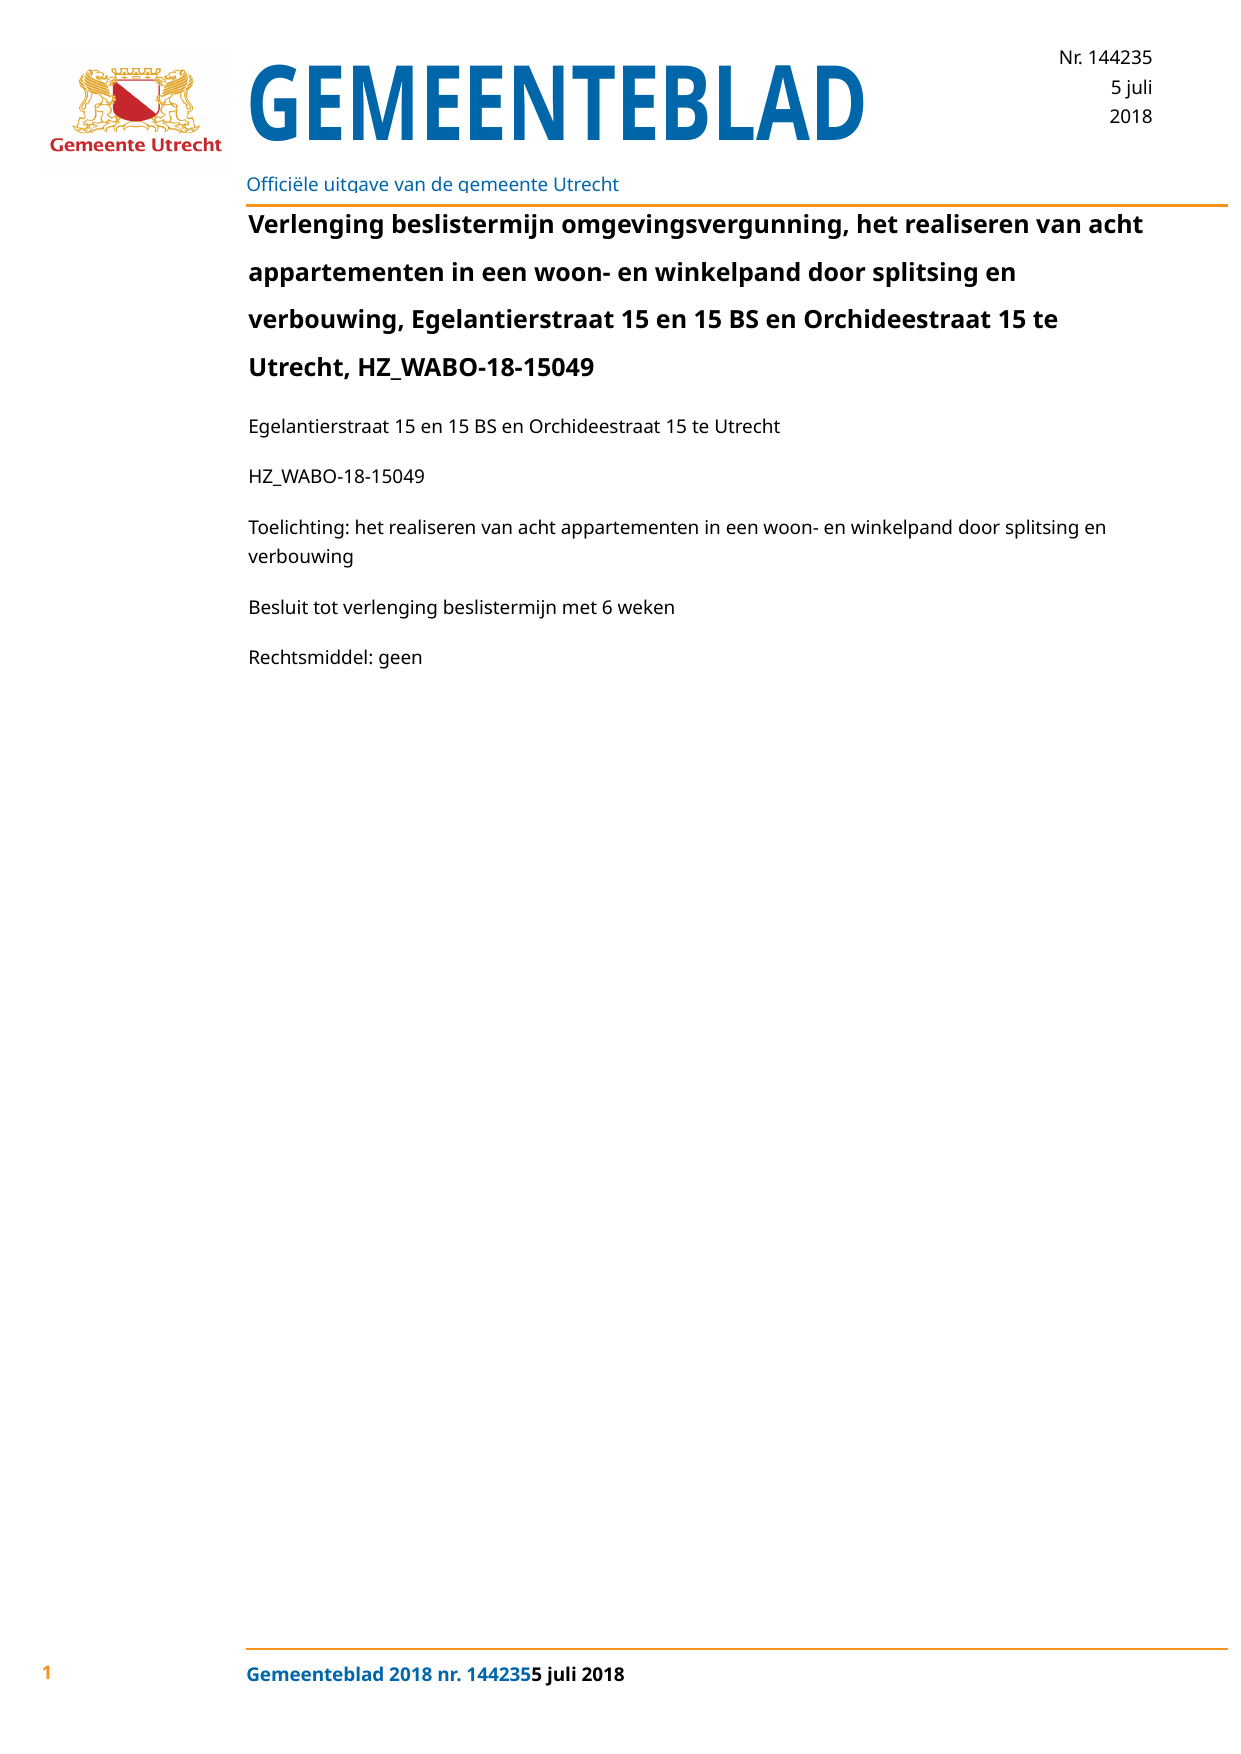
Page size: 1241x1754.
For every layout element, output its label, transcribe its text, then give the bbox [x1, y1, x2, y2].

picture [41, 47, 231, 172]
text Besluit tot verlenging beslistermijn met 6 weken [248, 594, 1152, 620]
text HZ_WABO-18-15049 [248, 463, 1152, 489]
text Toelichting: het realiseren van acht appartementen in een woon- en winkelpand door splitsing en verbouwing [248, 514, 1152, 569]
text Verlenging beslistermijn omgevingsvergunning, het realiseren van acht appartementen in een woon- en winkelpand door splitsing en verbouwing, Egelantierstraat 15 en 15 BS en Orchideestraat 15 te Utrecht, HZ_WABO-18-15049 [248, 207, 1152, 384]
text Rechtsmiddel: geen [248, 644, 1152, 670]
text Egelantierstraat 15 en 15 BS en Orchideestraat 15 te Utrecht [248, 413, 1152, 439]
